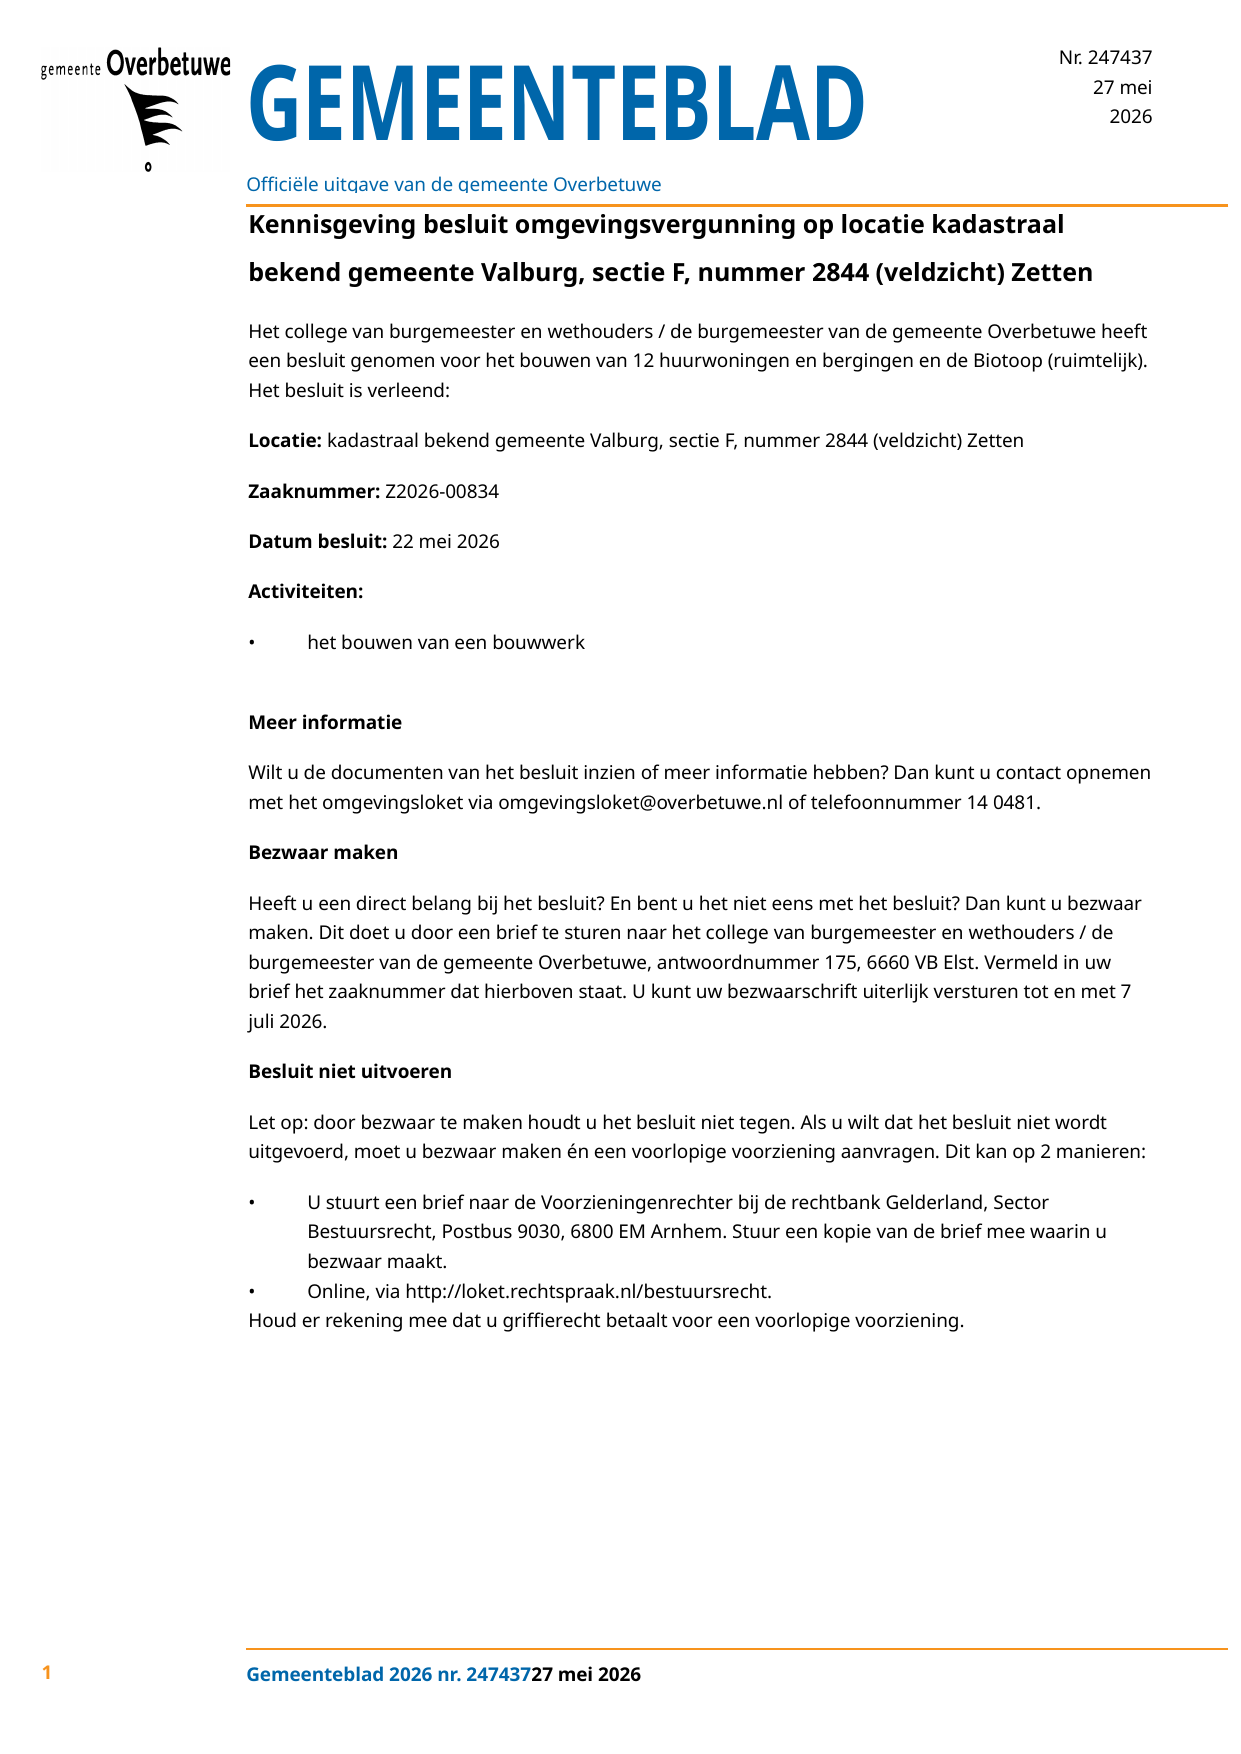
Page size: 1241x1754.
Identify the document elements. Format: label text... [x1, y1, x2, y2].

text Wilt u de documenten van het besluit inzien of meer informatie hebben? Dan kunt u contact opnemen met het omgevingsloket via omgevingsloket@overbetuwe.nl of telefoonnummer 14 0481. [248, 759, 1152, 815]
text Let op: door bezwaar te maken houdt u het besluit niet tegen. Als u wilt dat het besluit niet wordt uitgevoerd, moet u bezwaar maken én een voorlopige voorziening aanvragen. Dit kan op 2 manieren: [248, 1109, 1152, 1164]
text Activiteiten: [248, 579, 1152, 604]
list U stuurt een brief naar de Voorzieningenrechter bij de rechtbank Gelderland, Sector Bestuursrecht, Postbus 9030, 6800 EM Arnhem. Stuur een kopie van de brief mee waarin u bezwaar maakt. [248, 1189, 1152, 1274]
text Houd er rekening mee dat u griffierecht betaalt voor een voorlopige voorziening. [248, 1307, 1152, 1333]
text Besluit niet uitvoeren [248, 1059, 1152, 1084]
text Het college van burgemeester en wethouders / de burgemeester van de gemeente Overbetuwe heeft een besluit genomen voor het bouwen van 12 huurwoningen en bergingen en de Biotoop (ruimtelijk). Het besluit is verleend: [248, 318, 1152, 403]
text Meer informatie [248, 709, 1152, 735]
text Kennisgeving besluit omgevingsvergunning op locatie kadastraal bekend gemeente Valburg, sectie F, nummer 2844 (veldzicht) Zetten [248, 207, 1152, 288]
text Zaaknummer: Z2026-00834 [248, 478, 1152, 504]
text Locatie: kadastraal bekend gemeente Valburg, sectie F, nummer 2844 (veldzicht) Zetten [248, 427, 1152, 453]
list Online, via http://loket.rechtspraak.nl/bestuursrecht. [248, 1278, 1152, 1304]
list het bouwen van een bouwwerk [248, 629, 1152, 655]
text Datum besluit: 22 mei 2026 [248, 528, 1152, 554]
text Heeft u een direct belang bij het besluit? En bent u het niet eens met het besluit? Dan kunt u bezwaar maken. Dit doet u door een brief te sturen naar het college van burgemeester en wethouders / de burgemeester van de gemeente Overbetuwe, antwoordnummer 175, 6660 VB Elst. Vermeld in uw brief het zaaknummer dat hierboven staat. U kunt uw bezwaarschrift uiterlijk versturen tot en met 7 juli 2026. [248, 890, 1152, 1034]
text Bezwaar maken [248, 839, 1152, 865]
picture [41, 47, 231, 172]
